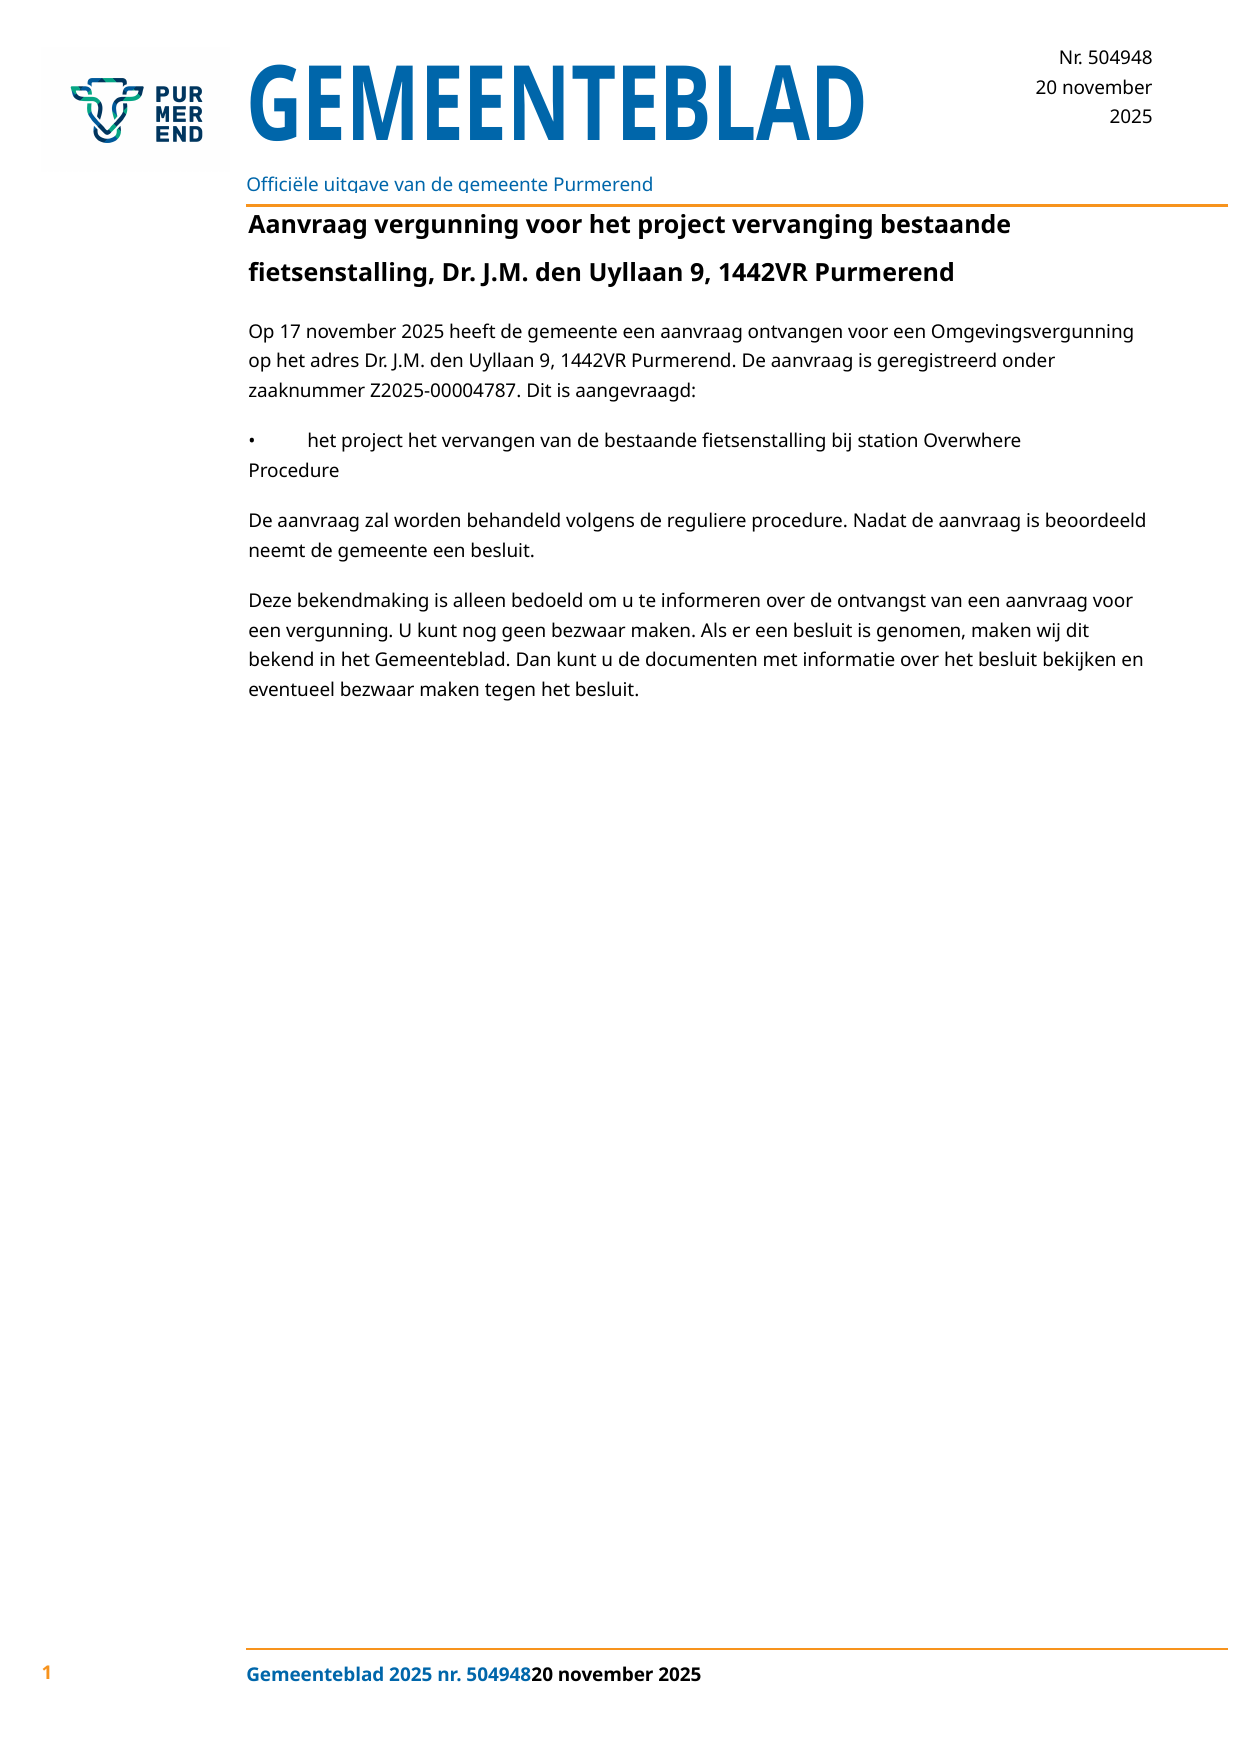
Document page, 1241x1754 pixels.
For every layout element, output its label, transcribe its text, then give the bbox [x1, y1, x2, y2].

text Op 17 november 2025 heeft de gemeente een aanvraag ontvangen voor een Omgevingsvergunning op het adres Dr. J.M. den Uyllaan 9, 1442VR Purmerend. De aanvraag is geregistreerd onder zaaknummer Z2025-00004787. Dit is aangevraagd: [248, 318, 1152, 403]
list het project het vervangen van de bestaande fietsenstalling bij station Overwhere [248, 427, 1152, 453]
text Procedure [248, 457, 1152, 483]
text Deze bekendmaking is alleen bedoeld om u te informeren over de ontvangst van een aanvraag voor een vergunning. U kunt nog geen bezwaar maken. Als er een besluit is genomen, maken wij dit bekend in het Gemeenteblad. Dan kunt u de documenten met informatie over het besluit bekijken en eventueel bezwaar maken tegen het besluit. [248, 587, 1152, 702]
picture [41, 47, 231, 172]
text Aanvraag vergunning voor het project vervanging bestaande fietsenstalling, Dr. J.M. den Uyllaan 9, 1442VR Purmerend [248, 207, 1152, 288]
text De aanvraag zal worden behandeld volgens de reguliere procedure. Nadat de aanvraag is beoordeeld neemt de gemeente een besluit. [248, 507, 1152, 563]
